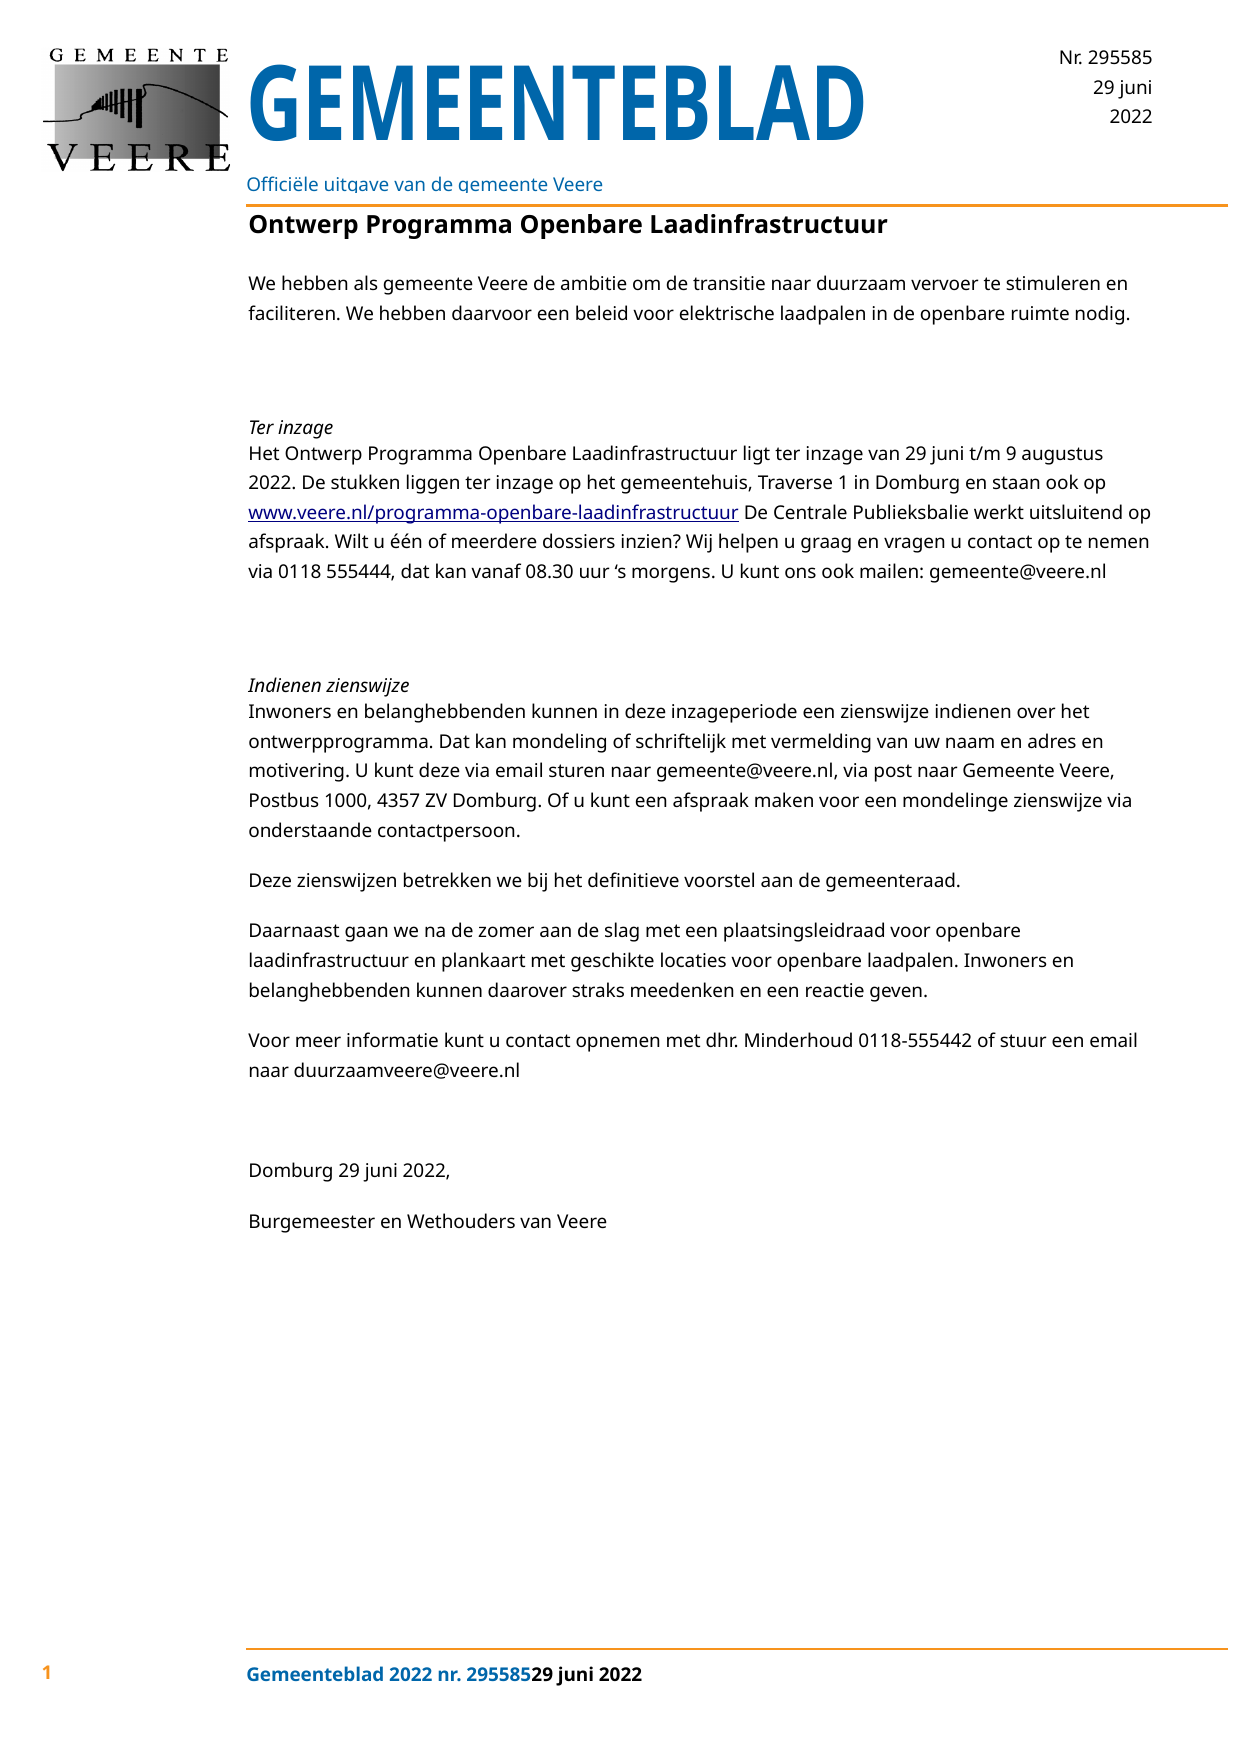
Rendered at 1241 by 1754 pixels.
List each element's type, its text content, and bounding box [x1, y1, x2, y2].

text Burgemeester en Wethouders van Veere [248, 1208, 1152, 1234]
text Deze zienswijzen betrekken we bij het definitieve voorstel aan de gemeenteraad. [248, 867, 1152, 893]
text Ontwerp Programma Openbare Laadinfrastructuur [248, 207, 1152, 241]
text Ter inzage [248, 414, 1152, 440]
text Domburg 29 juni 2022, [248, 1158, 1152, 1183]
text We hebben als gemeente Veere de ambitie om de transitie naar duurzaam vervoer te stimuleren en faciliteren. We hebben daarvoor een beleid voor elektrische laadpalen in de openbare ruimte nodig. [248, 270, 1152, 326]
text Voor meer informatie kunt u contact opnemen met dhr. Minderhoud 0118-555442 of stuur een email naar duurzaamveere@veere.nl [248, 1027, 1152, 1082]
text Het Ontwerp Programma Openbare Laadinfrastructuur ligt ter inzage van 29 juni t/m 9 augustus 2022. De stukken liggen ter inzage op het gemeentehuis, Traverse 1 in Domburg en staan ook op www.veere.nl/programma-openbare-laadinfrastructuur De Centrale Publieksbalie werkt uitsluitend op afspraak. Wilt u één of meerdere dossiers inzien? Wij helpen u graag en vragen u contact op te nemen via 0118 555444, dat kan vanaf 08.30 uur ‘s morgens. U kunt ons ook mailen: gemeente@veere.nl [248, 440, 1152, 584]
text Inwoners en belanghebbenden kunnen in deze inzageperiode een zienswijze indienen over het ontwerpprogramma. Dat kan mondeling of schriftelijk met vermelding van uw naam en adres en motivering. U kunt deze via email sturen naar gemeente@veere.nl, via post naar Gemeente Veere, Postbus 1000, 4357 ZV Domburg. Of u kunt een afspraak maken voor een mondelinge zienswijze via onderstaande contactpersoon. [248, 698, 1152, 842]
text Daarnaast gaan we na de zomer aan de slag met een plaatsingsleidraad voor openbare laadinfrastructuur en plankaart met geschikte locaties voor openbare laadpalen. Inwoners en belanghebbenden kunnen daarover straks meedenken en een reactie geven. [248, 918, 1152, 1002]
picture [41, 47, 231, 172]
text Indienen zienswijze [248, 673, 1152, 698]
